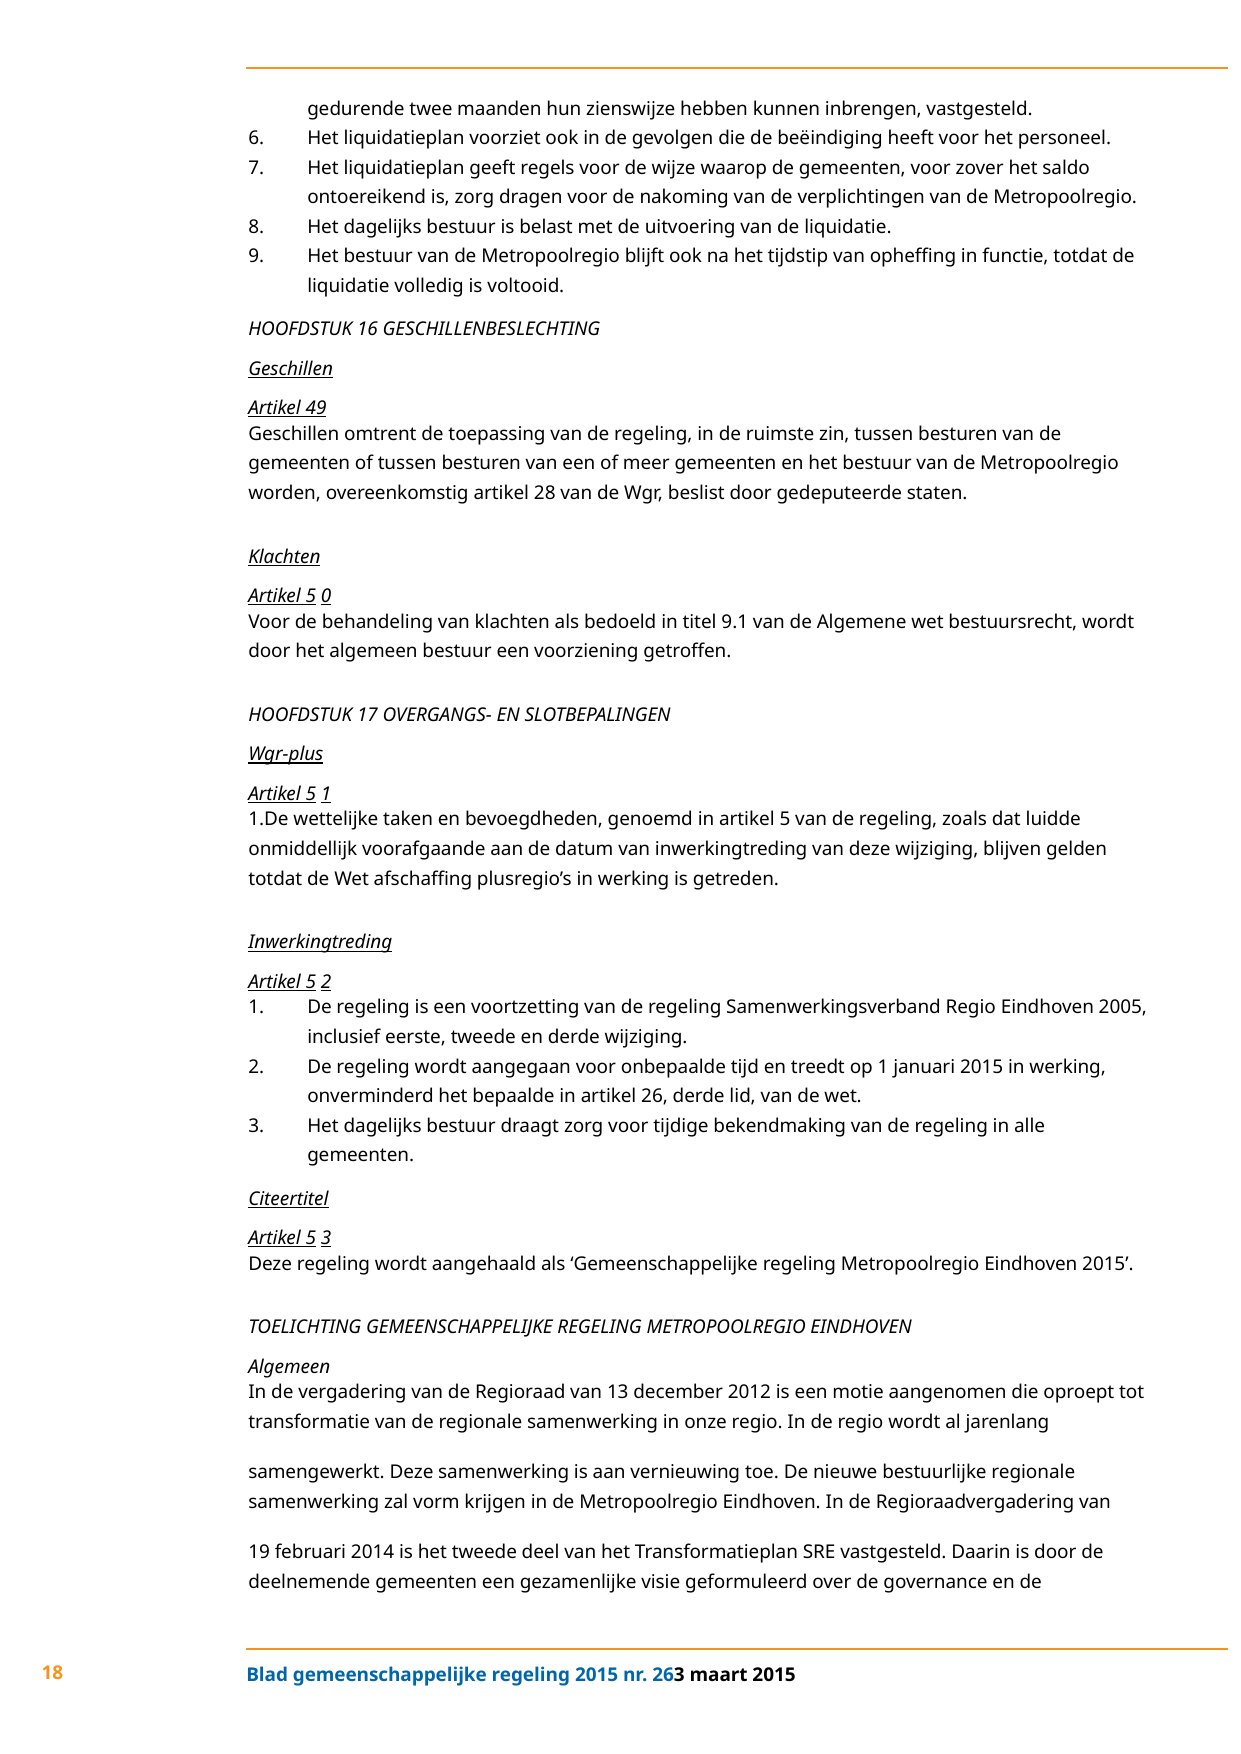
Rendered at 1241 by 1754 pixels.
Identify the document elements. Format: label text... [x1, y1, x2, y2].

text Artikel 5 2 [248, 968, 1152, 994]
text 1.De wettelijke taken en bevoegdheden, genoemd in artikel 5 van de regeling, zoals dat luidde onmiddellijk voorafgaande aan de datum van inwerkingtreding van deze wijziging, blijven gelden totdat de Wet afschaffing plusregio’s in werking is getreden. [248, 806, 1152, 891]
text Geschillen [248, 355, 1152, 380]
picture [41, 47, 231, 172]
text samengewerkt. Deze samenwerking is aan vernieuwing toe. De nieuwe bestuurlijke regionale samenwerking zal vorm krijgen in de Metropoolregio Eindhoven. In de Regioraadvergadering van [248, 1459, 1152, 1514]
text TOELICHTING GEMEENSCHAPPELIJKE REGELING METROPOOLREGIO EINDHOVEN [248, 1314, 1152, 1339]
text HOOFDSTUK 17 OVERGANGS- EN SLOTBEPALINGEN [248, 701, 1152, 727]
list Het liquidatieplan voorziet ook in de gevolgen die de beëindiging heeft voor het personeel. [248, 124, 1152, 150]
list De regeling wordt aangegaan voor onbepaalde tijd en treedt op 1 januari 2015 in werking, onverminderd het bepaalde in artikel 26, derde lid, van de wet. [248, 1053, 1152, 1108]
text Geschillen omtrent de toepassing van de regeling, in de ruimste zin, tussen besturen van de gemeenten of tussen besturen van een of meer gemeenten en het bestuur van de Metropoolregio worden, overeenkomstig artikel 28 van de Wgr, beslist door gedeputeerde staten. [248, 420, 1152, 504]
text Artikel 49 [248, 394, 1152, 420]
text Inwerkingtreding [248, 929, 1152, 954]
text Artikel 5 1 [248, 780, 1152, 806]
text 19 februari 2014 is het tweede deel van het Transformatieplan SRE vastgesteld. Daarin is door de deelnemende gemeenten een gezamenlijke visie geformuleerd over de governance en de [248, 1539, 1152, 1594]
list Het dagelijks bestuur draagt zorg voor tijdige bekendmaking van de regeling in alle gemeenten. [248, 1112, 1152, 1167]
text In de vergadering van de Regioraad van 13 december 2012 is een motie aangenomen die oproept tot transformatie van de regionale samenwerking in onze regio. In de regio wordt al jarenlang [248, 1379, 1152, 1434]
text Citeertitel [248, 1185, 1152, 1211]
text Algemeen [248, 1353, 1152, 1379]
text Klachten [248, 543, 1152, 568]
list Het liquidatieplan geeft regels voor de wijze waarop de gemeenten, voor zover het saldo ontoereikend is, zorg dragen voor de nakoming van de verplichtingen van de Metropoolregio. [248, 154, 1152, 209]
list gedurende twee maanden hun zienswijze hebben kunnen inbrengen, vastgesteld. [248, 95, 1152, 121]
text Artikel 5 3 [248, 1224, 1152, 1250]
text Deze regeling wordt aangehaald als ‘Gemeenschappelijke regeling Metropoolregio Eindhoven 2015’. [248, 1250, 1152, 1276]
text Wgr-plus [248, 741, 1152, 766]
text Artikel 5 0 [248, 582, 1152, 608]
list De regeling is een voortzetting van de regeling Samenwerkingsverband Regio Eindhoven 2005, inclusief eerste, tweede en derde wijziging. [248, 994, 1152, 1049]
list Het bestuur van de Metropoolregio blijft ook na het tijdstip van opheffing in functie, totdat de liquidatie volledig is voltooid. [248, 243, 1152, 298]
text Voor de behandeling van klachten als bedoeld in titel 9.1 van de Algemene wet bestuursrecht, wordt door het algemeen bestuur een voorziening getroffen. [248, 608, 1152, 663]
text HOOFDSTUK 16 GESCHILLENBESLECHTING [248, 315, 1152, 341]
list Het dagelijks bestuur is belast met de uitvoering van de liquidatie. [248, 213, 1152, 239]
